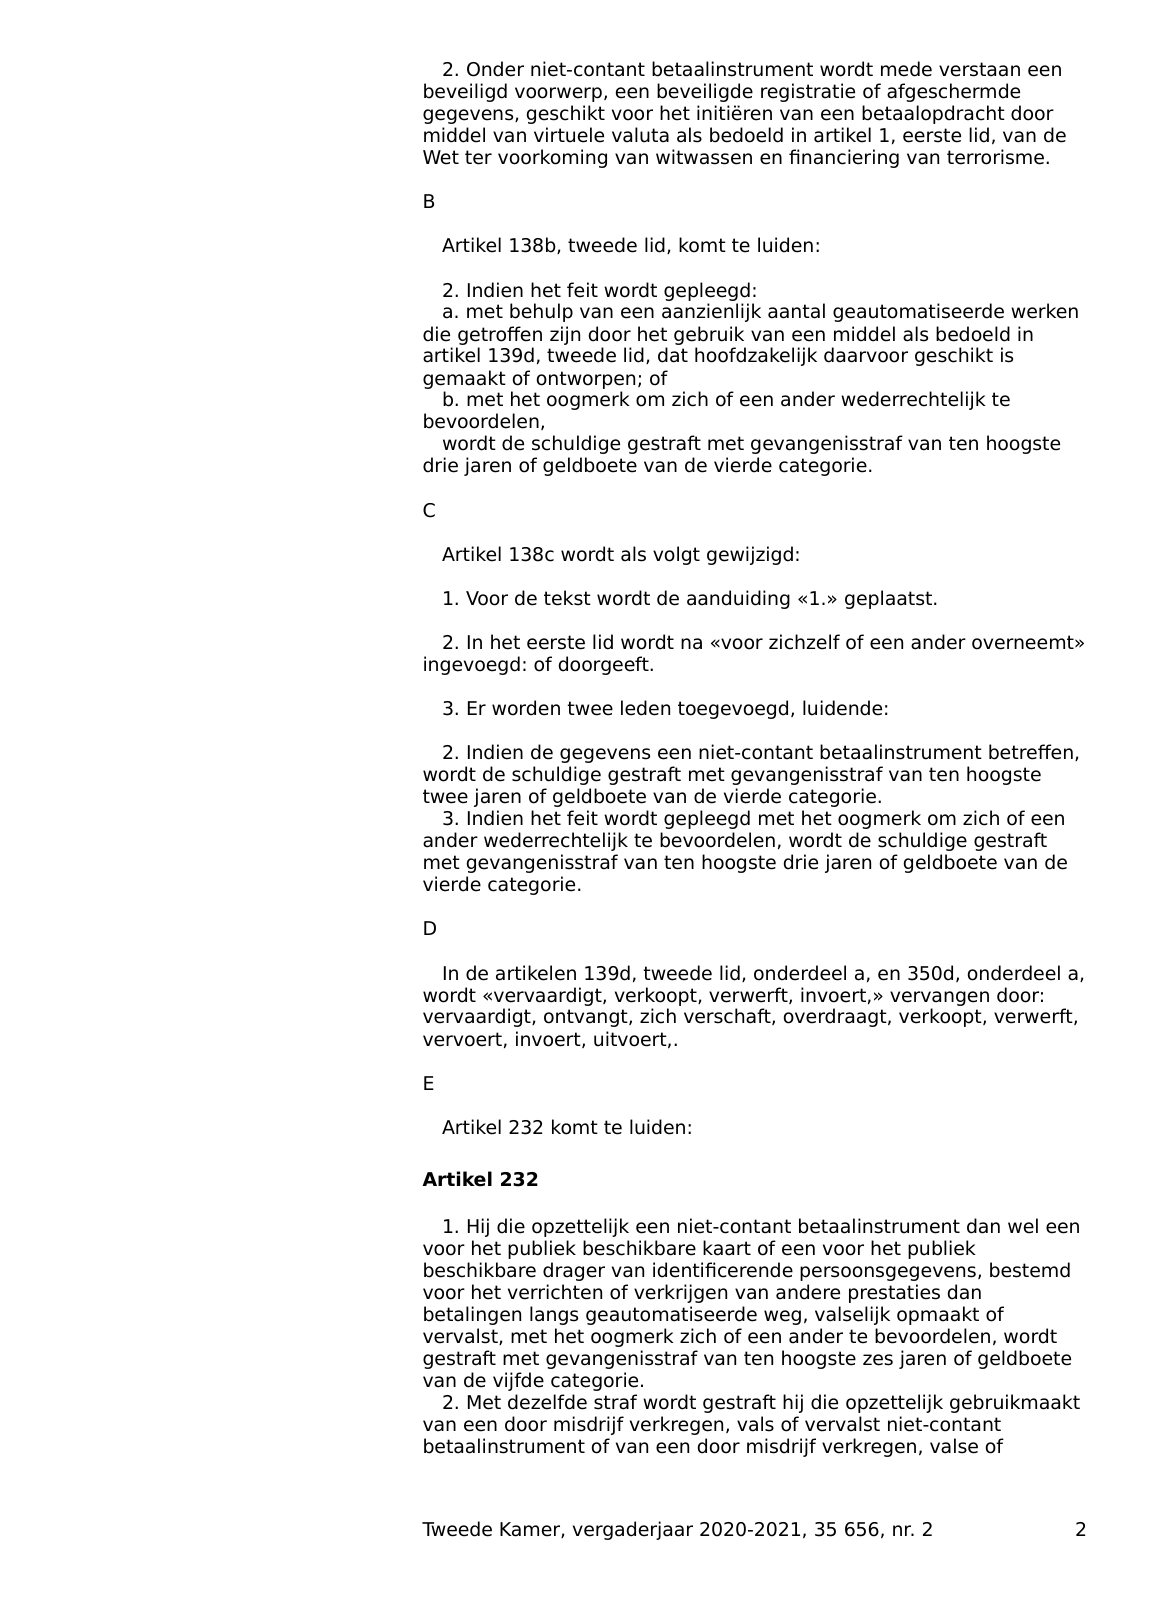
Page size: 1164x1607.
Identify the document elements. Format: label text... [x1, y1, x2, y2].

text 2. Met dezelfde straf wordt gestraft hij die opzettelijk gebruikmaakt van een door misdrijf verkregen, vals of vervalst niet-contant betaalinstrument of van een door misdrijf verkregen, valse of [422, 1392, 1087, 1457]
subtitle Artikel 232 [422, 1169, 1087, 1191]
text 1. Voor de tekst wordt de aanduiding «1.» geplaatst. [422, 588, 1087, 610]
text Artikel 232 komt te luiden: [422, 1117, 1087, 1139]
text a. met behulp van een aanzienlijk aantal geautomatiseerde werken die getroffen zijn door het gebruik van een middel als bedoeld in artikel 139d, tweede lid, dat hoofdzakelijk daarvoor geschikt is gemaakt of ontworpen; of [422, 301, 1087, 389]
text 2. Onder niet-contant betaalinstrument wordt mede verstaan een beveiligd voorwerp, een beveiligde registratie of afgeschermde gegevens, geschikt voor het initiëren van een betaalopdracht door middel van virtuele valuta als bedoeld in artikel 1, eerste lid, van de Wet ter voorkoming van witwassen en financiering van terrorisme. [422, 59, 1087, 169]
text Artikel 138c wordt als volgt gewijzigd: [422, 544, 1087, 566]
text D [422, 918, 1087, 940]
text b. met het oogmerk om zich of een ander wederrechtelijk te bevoordelen, [422, 389, 1087, 433]
text 1. Hij die opzettelijk een niet-contant betaalinstrument dan wel een voor het publiek beschikbare kaart of een voor het publiek beschikbare drager van identificerende persoonsgegevens, bestemd voor het verrichten of verkrijgen van andere prestaties dan betalingen langs geautomatiseerde weg, valselijk opmaakt of vervalst, met het oogmerk zich of een ander te bevoordelen, wordt gestraft met gevangenisstraf van ten hoogste zes jaren of geldboete van de vijfde categorie. [422, 1216, 1087, 1392]
text Artikel 138b, tweede lid, komt te luiden: [422, 235, 1087, 257]
text E [422, 1073, 1087, 1094]
text C [422, 499, 1087, 521]
text 2. In het eerste lid wordt na «voor zichzelf of een ander overneemt» ingevoegd: of doorgeeft. [422, 632, 1087, 676]
text 3. Indien het feit wordt gepleegd met het oogmerk om zich of een ander wederrechtelijk te bevoordelen, wordt de schuldige gestraft met gevangenisstraf van ten hoogste drie jaren of geldboete van de vierde categorie. [422, 808, 1087, 896]
text wordt de schuldige gestraft met gevangenisstraf van ten hoogste drie jaren of geldboete van de vierde categorie. [422, 433, 1087, 477]
text 3. Er worden twee leden toegevoegd, luidende: [422, 698, 1087, 720]
text 2. Indien de gegevens een niet-contant betaalinstrument betreffen, wordt de schuldige gestraft met gevangenisstraf van ten hoogste twee jaren of geldboete van de vierde categorie. [422, 742, 1087, 808]
text 2. Indien het feit wordt gepleegd: [422, 279, 1087, 301]
text In de artikelen 139d, tweede lid, onderdeel a, en 350d, onderdeel a, wordt «vervaardigt, verkoopt, verwerft, invoert,» vervangen door: vervaardigt, ontvangt, zich verschaft, overdraagt, verkoopt, verwerft, vervoert, invoert, uitvoert,. [422, 962, 1087, 1050]
text B [422, 191, 1087, 213]
